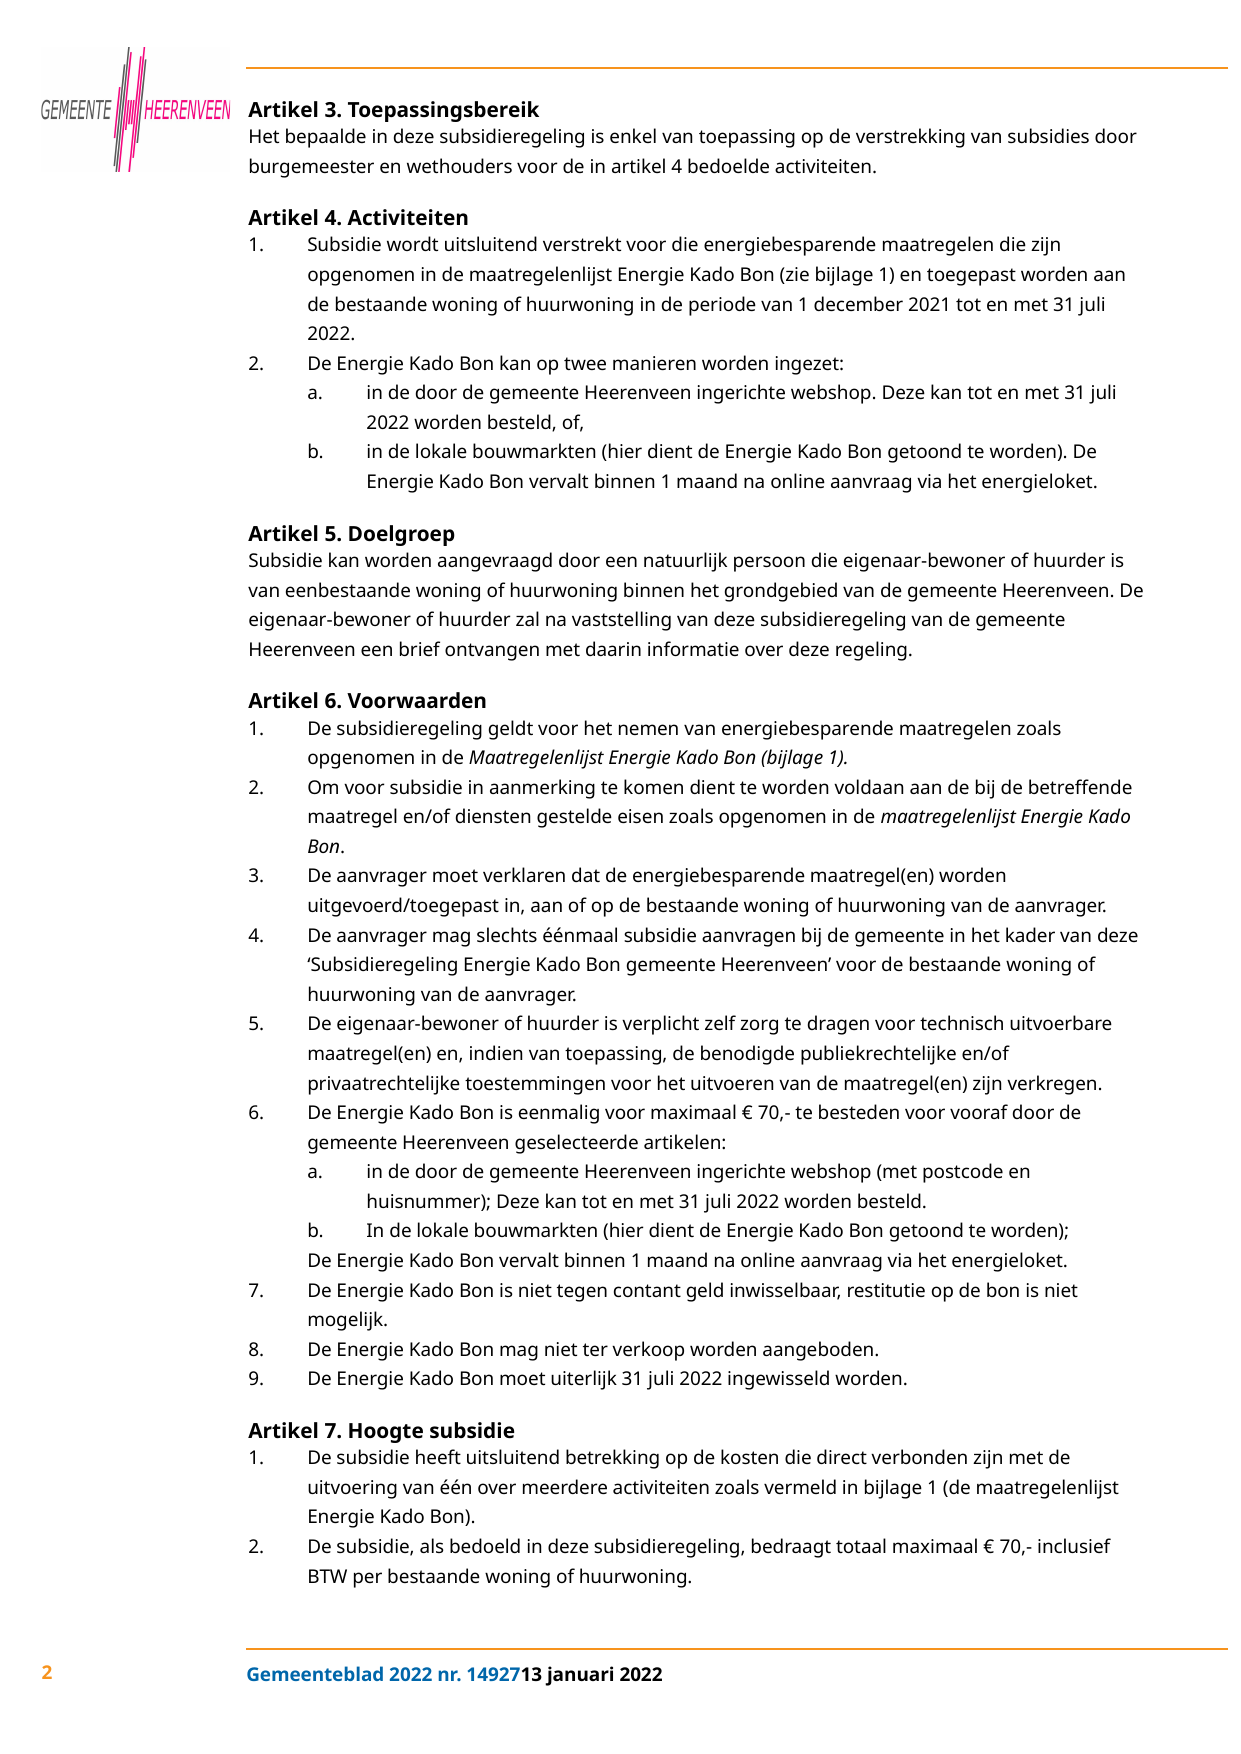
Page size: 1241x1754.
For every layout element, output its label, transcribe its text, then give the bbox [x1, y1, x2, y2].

text Artikel 5. Doelgroep [248, 519, 1152, 547]
list De Energie Kado Bon moet uiterlijk 31 juli 2022 ingewisseld worden. [248, 1366, 1152, 1391]
list De Energie Kado Bon is niet tegen contant geld inwisselbaar, restitutie op de bon is niet mogelijk. [248, 1277, 1152, 1332]
text Artikel 4. Activiteiten [248, 203, 1152, 232]
list Subsidie wordt uitsluitend verstrekt voor die energiebesparende maatregelen die zijn opgenomen in de maatregelenlijst Energie Kado Bon (zie bijlage 1) en toegepast worden aan de bestaande woning of huurwoning in de periode van 1 december 2021 tot en met 31 juli 2022. [248, 232, 1152, 346]
list De Energie Kado Bon kan op twee manieren worden ingezet: [248, 350, 1152, 376]
list De Energie Kado Bon is eenmalig voor maximaal € 70,- te besteden voor vooraf door de gemeente Heerenveen geselecteerde artikelen: [248, 1099, 1152, 1155]
list in de door de gemeente Heerenveen ingerichte webshop (met postcode en huisnummer); Deze kan tot en met 31 juli 2022 worden besteld. [307, 1158, 1152, 1214]
list De eigenaar-bewoner of huurder is verplicht zelf zorg te dragen voor technisch uitvoerbare maatregel(en) en, indien van toepassing, de benodigde publiekrechtelijke en/of privaatrechtelijke toestemmingen voor het uitvoeren van de maatregel(en) zijn verkregen. [248, 1011, 1152, 1096]
list in de lokale bouwmarkten (hier dient de Energie Kado Bon getoond te worden). De Energie Kado Bon vervalt binnen 1 maand na online aanvraag via het energieloket. [307, 439, 1152, 494]
list De subsidie, als bedoeld in deze subsidieregeling, bedraagt totaal maximaal € 70,- inclusief BTW per bestaande woning of huurwoning. [248, 1533, 1152, 1588]
list De aanvrager moet verklaren dat de energiebesparende maatregel(en) worden uitgevoerd/toegepast in, aan of op de bestaande woning of huurwoning van de aanvrager. [248, 863, 1152, 918]
list De subsidieregeling geldt voor het nemen van energiebesparende maatregelen zoals opgenomen in de Maatregelenlijst Energie Kado Bon (bijlage 1). [248, 715, 1152, 770]
list De aanvrager mag slechts éénmaal subsidie aanvragen bij de gemeente in het kader van deze ‘Subsidieregeling Energie Kado Bon gemeente Heerenveen’ voor de bestaande woning of huurwoning van de aanvrager. [248, 922, 1152, 1007]
list De Energie Kado Bon vervalt binnen 1 maand na online aanvraag via het energieloket. [248, 1247, 1152, 1273]
list De subsidie heeft uitsluitend betrekking op de kosten die direct verbonden zijn met de uitvoering van één over meerdere activiteiten zoals vermeld in bijlage 1 (de maatregelenlijst Energie Kado Bon). [248, 1444, 1152, 1529]
text Artikel 3. Toepassingsbereik [248, 95, 1152, 123]
list De Energie Kado Bon mag niet ter verkoop worden aangeboden. [248, 1336, 1152, 1362]
text Het bepaalde in deze subsidieregeling is enkel van toepassing op de verstrekking van subsidies door burgemeester en wethouders voor de in artikel 4 bedoelde activiteiten. [248, 123, 1152, 178]
list in de door de gemeente Heerenveen ingerichte webshop. Deze kan tot en met 31 juli 2022 worden besteld, of, [307, 379, 1152, 435]
text Subsidie kan worden aangevraagd door een natuurlijk persoon die eigenaar-bewoner of huurder is van eenbestaande woning of huurwoning binnen het grondgebied van de gemeente Heerenveen. De eigenaar-bewoner of huurder zal na vaststelling van deze subsidieregeling van de gemeente Heerenveen een brief ontvangen met daarin informatie over deze regeling. [248, 547, 1152, 662]
picture [41, 47, 231, 172]
list In de lokale bouwmarkten (hier dient de Energie Kado Bon getoond te worden); [307, 1218, 1152, 1243]
text Artikel 7. Hoogte subsidie [248, 1416, 1152, 1444]
list Om voor subsidie in aanmerking te komen dient te worden voldaan aan de bij de betreffende maatregel en/of diensten gestelde eisen zoals opgenomen in de maatregelenlijst Energie Kado Bon. [248, 774, 1152, 859]
text Artikel 6. Voorwaarden [248, 686, 1152, 715]
